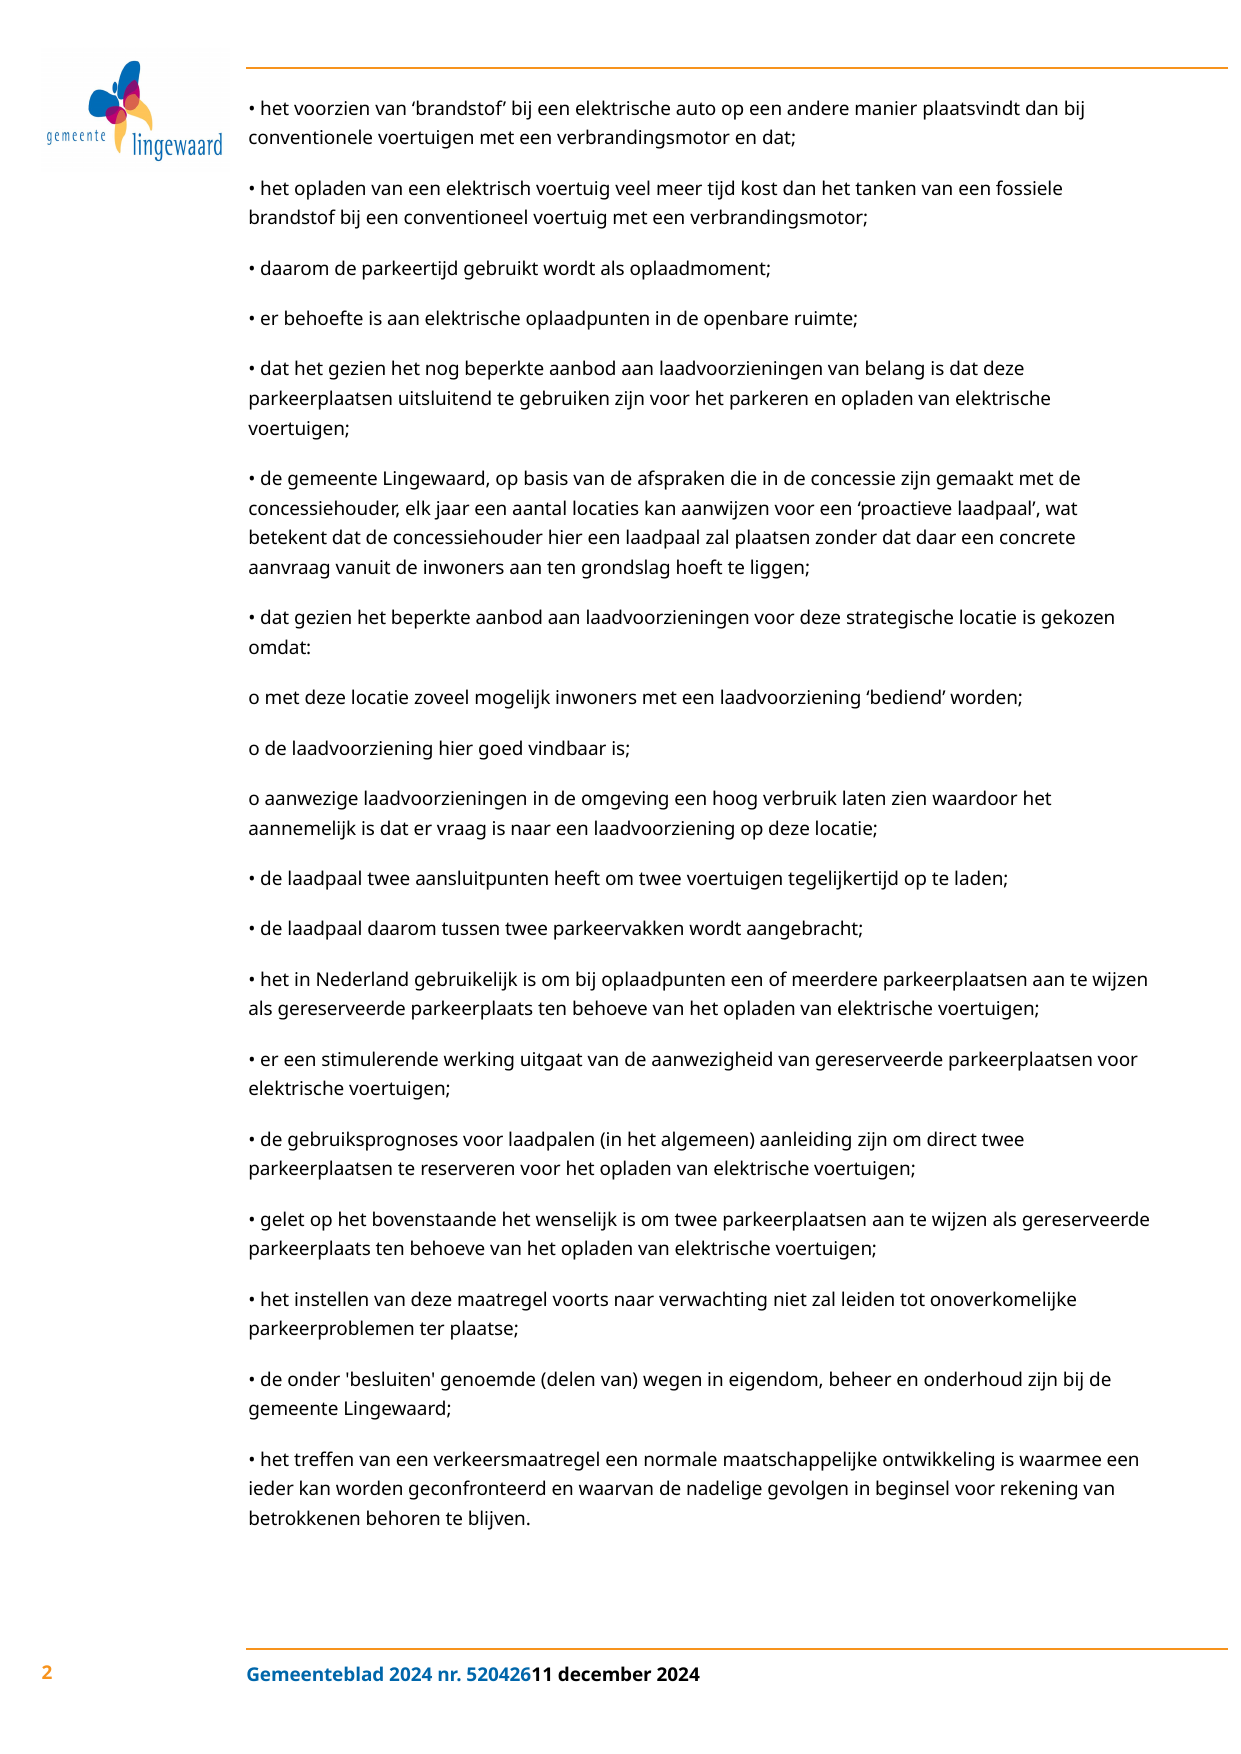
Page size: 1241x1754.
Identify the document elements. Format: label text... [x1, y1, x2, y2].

text • dat gezien het beperkte aanbod aan laadvoorzieningen voor deze strategische locatie is gekozen omdat: [248, 604, 1152, 660]
text • het in Nederland gebruikelijk is om bij oplaadpunten een of meerdere parkeerplaatsen aan te wijzen als gereserveerde parkeerplaats ten behoeve van het opladen van elektrische voertuigen; [248, 966, 1152, 1021]
text • het opladen van een elektrisch voertuig veel meer tijd kost dan het tanken van een fossiele brandstof bij een conventioneel voertuig met een verbrandingsmotor; [248, 175, 1152, 230]
text • het instellen van deze maatregel voorts naar verwachting niet zal leiden tot onoverkomelijke parkeerproblemen ter plaatse; [248, 1286, 1152, 1341]
text o aanwezige laadvoorzieningen in de omgeving een hoog verbruik laten zien waardoor het aannemelijk is dat er vraag is naar een laadvoorziening op deze locatie; [248, 785, 1152, 841]
text • de gebruiksprognoses voor laadpalen (in het algemeen) aanleiding zijn om direct twee parkeerplaatsen te reserveren voor het opladen van elektrische voertuigen; [248, 1126, 1152, 1181]
text o de laadvoorziening hier goed vindbaar is; [248, 735, 1152, 761]
text • de onder 'besluiten' genoemde (delen van) wegen in eigendom, beheer en onderhoud zijn bij de gemeente Lingewaard; [248, 1366, 1152, 1421]
text • dat het gezien het nog beperkte aanbod aan laadvoorzieningen van belang is dat deze parkeerplaatsen uitsluitend te gebruiken zijn voor het parkeren en opladen van elektrische voertuigen; [248, 356, 1152, 441]
text • er een stimulerende werking uitgaat van de aanwezigheid van gereserveerde parkeerplaatsen voor elektrische voertuigen; [248, 1046, 1152, 1101]
text • het voorzien van ‘brandstof’ bij een elektrische auto op een andere manier plaatsvindt dan bij conventionele voertuigen met een verbrandingsmotor en dat; [248, 95, 1152, 150]
text • er behoefte is aan elektrische oplaadpunten in de openbare ruimte; [248, 305, 1152, 331]
text • het treffen van een verkeersmaatregel een normale maatschappelijke ontwikkeling is waarmee een ieder kan worden geconfronteerd en waarvan de nadelige gevolgen in beginsel voor rekening van betrokkenen behoren te blijven. [248, 1446, 1152, 1531]
text • de laadpaal twee aansluitpunten heeft om twee voertuigen tegelijkertijd op te laden; [248, 865, 1152, 891]
text o met deze locatie zoveel mogelijk inwoners met een laadvoorziening ‘bediend’ worden; [248, 684, 1152, 710]
text • de laadpaal daarom tussen twee parkeervakken wordt aangebracht; [248, 916, 1152, 941]
text • gelet op het bovenstaande het wenselijk is om twee parkeerplaatsen aan te wijzen als gereserveerde parkeerplaats ten behoeve van het opladen van elektrische voertuigen; [248, 1206, 1152, 1261]
text • de gemeente Lingewaard, op basis van de afspraken die in de concessie zijn gemaakt met de concessiehouder, elk jaar een aantal locaties kan aanwijzen voor een ‘proactieve laadpaal’, wat betekent dat de concessiehouder hier een laadpaal zal plaatsen zonder dat daar een concrete aanvraag vanuit de inwoners aan ten grondslag hoeft te liggen; [248, 465, 1152, 580]
text • daarom de parkeertijd gebruikt wordt als oplaadmoment; [248, 255, 1152, 281]
picture [41, 47, 231, 172]
